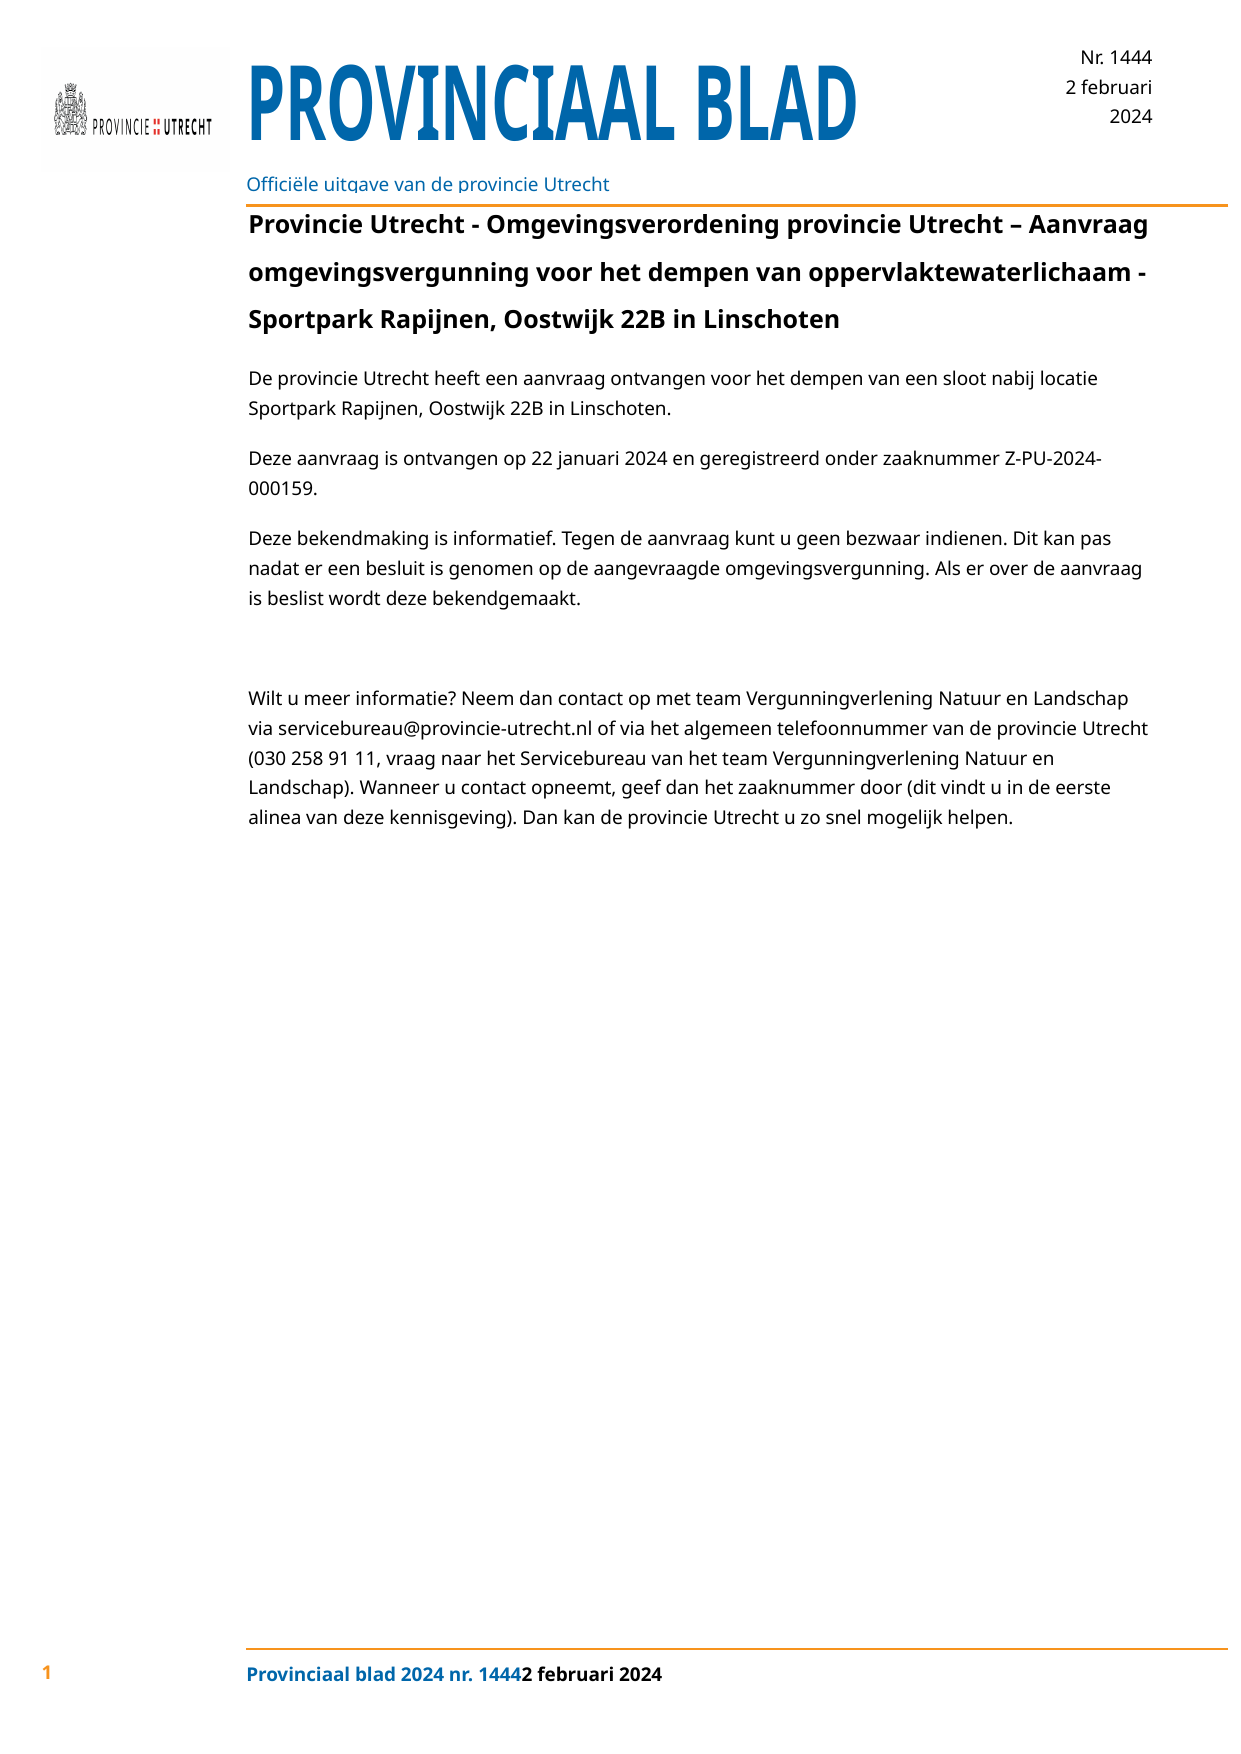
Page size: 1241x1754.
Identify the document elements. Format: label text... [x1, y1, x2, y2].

text Deze aanvraag is ontvangen op 22 januari 2024 en geregistreerd onder zaaknummer Z-PU-2024-000159. [248, 446, 1152, 501]
text Wilt u meer informatie? Neem dan contact op met team Vergunningverlening Natuur en Landschap via servicebureau@provincie-utrecht.nl of via het algemeen telefoonnummer van de provincie Utrecht (030 258 91 11, vraag naar het Servicebureau van het team Vergunningverlening Natuur en Landschap). Wanneer u contact opneemt, geef dan het zaaknummer door (dit vindt u in de eerste alinea van deze kennisgeving). Dan kan de provincie Utrecht u zo snel mogelijk helpen. [248, 686, 1152, 829]
picture [41, 47, 231, 172]
text Deze bekendmaking is informatief. Tegen de aanvraag kunt u geen bezwaar indienen. Dit kan pas nadat er een besluit is genomen op de aangevraagde omgevingsvergunning. Als er over de aanvraag is beslist wordt deze bekendgemaakt. [248, 526, 1152, 610]
text Provincie Utrecht - Omgevingsverordening provincie Utrecht – Aanvraag omgevingsvergunning voor het dempen van oppervlaktewaterlichaam - Sportpark Rapijnen, Oostwijk 22B in Linschoten [248, 207, 1152, 336]
text De provincie Utrecht heeft een aanvraag ontvangen voor het dempen van een sloot nabij locatie Sportpark Rapijnen, Oostwijk 22B in Linschoten. [248, 366, 1152, 421]
